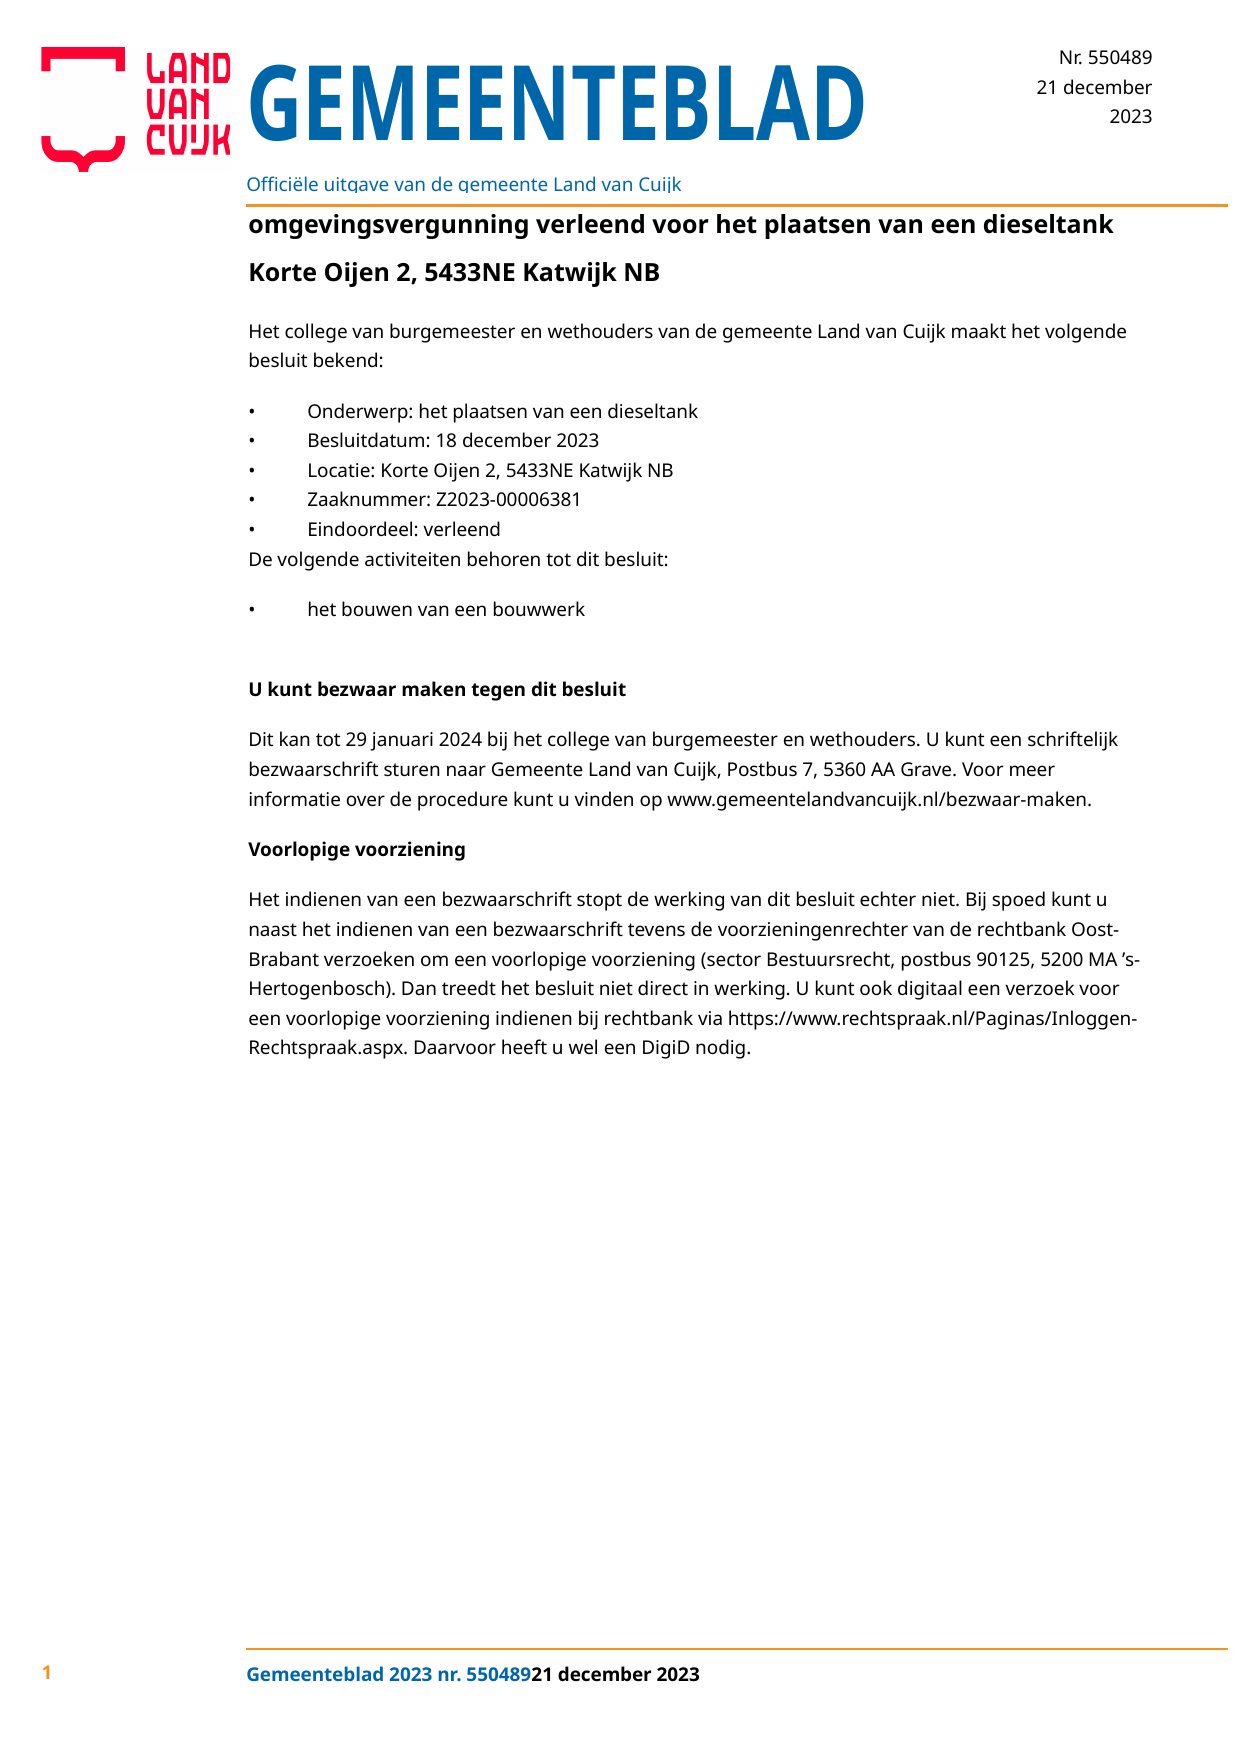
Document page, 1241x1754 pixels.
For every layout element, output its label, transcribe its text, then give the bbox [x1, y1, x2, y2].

list het bouwen van een bouwwerk [248, 596, 1152, 622]
text Het college van burgemeester en wethouders van de gemeente Land van Cuijk maakt het volgende besluit bekend: [248, 318, 1152, 373]
text De volgende activiteiten behoren tot dit besluit: [248, 546, 1152, 572]
list Locatie: Korte Oijen 2, 5433NE Katwijk NB [248, 457, 1152, 483]
text Dit kan tot 29 januari 2024 bij het college van burgemeester en wethouders. U kunt een schriftelijk bezwaarschrift sturen naar Gemeente Land van Cuijk, Postbus 7, 5360 AA Grave. Voor meer informatie over de procedure kunt u vinden op www.gemeentelandvancuijk.nl/bezwaar-maken. [248, 727, 1152, 812]
text U kunt bezwaar maken tegen dit besluit [248, 676, 1152, 702]
picture [41, 47, 231, 172]
text Het indienen van een bezwaarschrift stopt de werking van dit besluit echter niet. Bij spoed kunt u naast het indienen van een bezwaarschrift tevens de voorzieningenrechter van de rechtbank Oost-Brabant verzoeken om een voorlopige voorziening (sector Bestuursrecht, postbus 90125, 5200 MA ’s-Hertogenbosch). Dan treedt het besluit niet direct in werking. U kunt ook digitaal een verzoek voor een voorlopige voorziening indienen bij rechtbank via https://www.rechtspraak.nl/Paginas/Inloggen-Rechtspraak.aspx. Daarvoor heeft u wel een DigiD nodig. [248, 887, 1152, 1060]
list Besluitdatum: 18 december 2023 [248, 427, 1152, 453]
list Eindoordeel: verleend [248, 516, 1152, 542]
list Zaaknummer: Z2023-00006381 [248, 487, 1152, 512]
text Voorlopige voorziening [248, 836, 1152, 862]
list Onderwerp: het plaatsen van een dieseltank [248, 398, 1152, 424]
text omgevingsvergunning verleend voor het plaatsen van een dieseltank Korte Oijen 2, 5433NE Katwijk NB [248, 207, 1152, 288]
